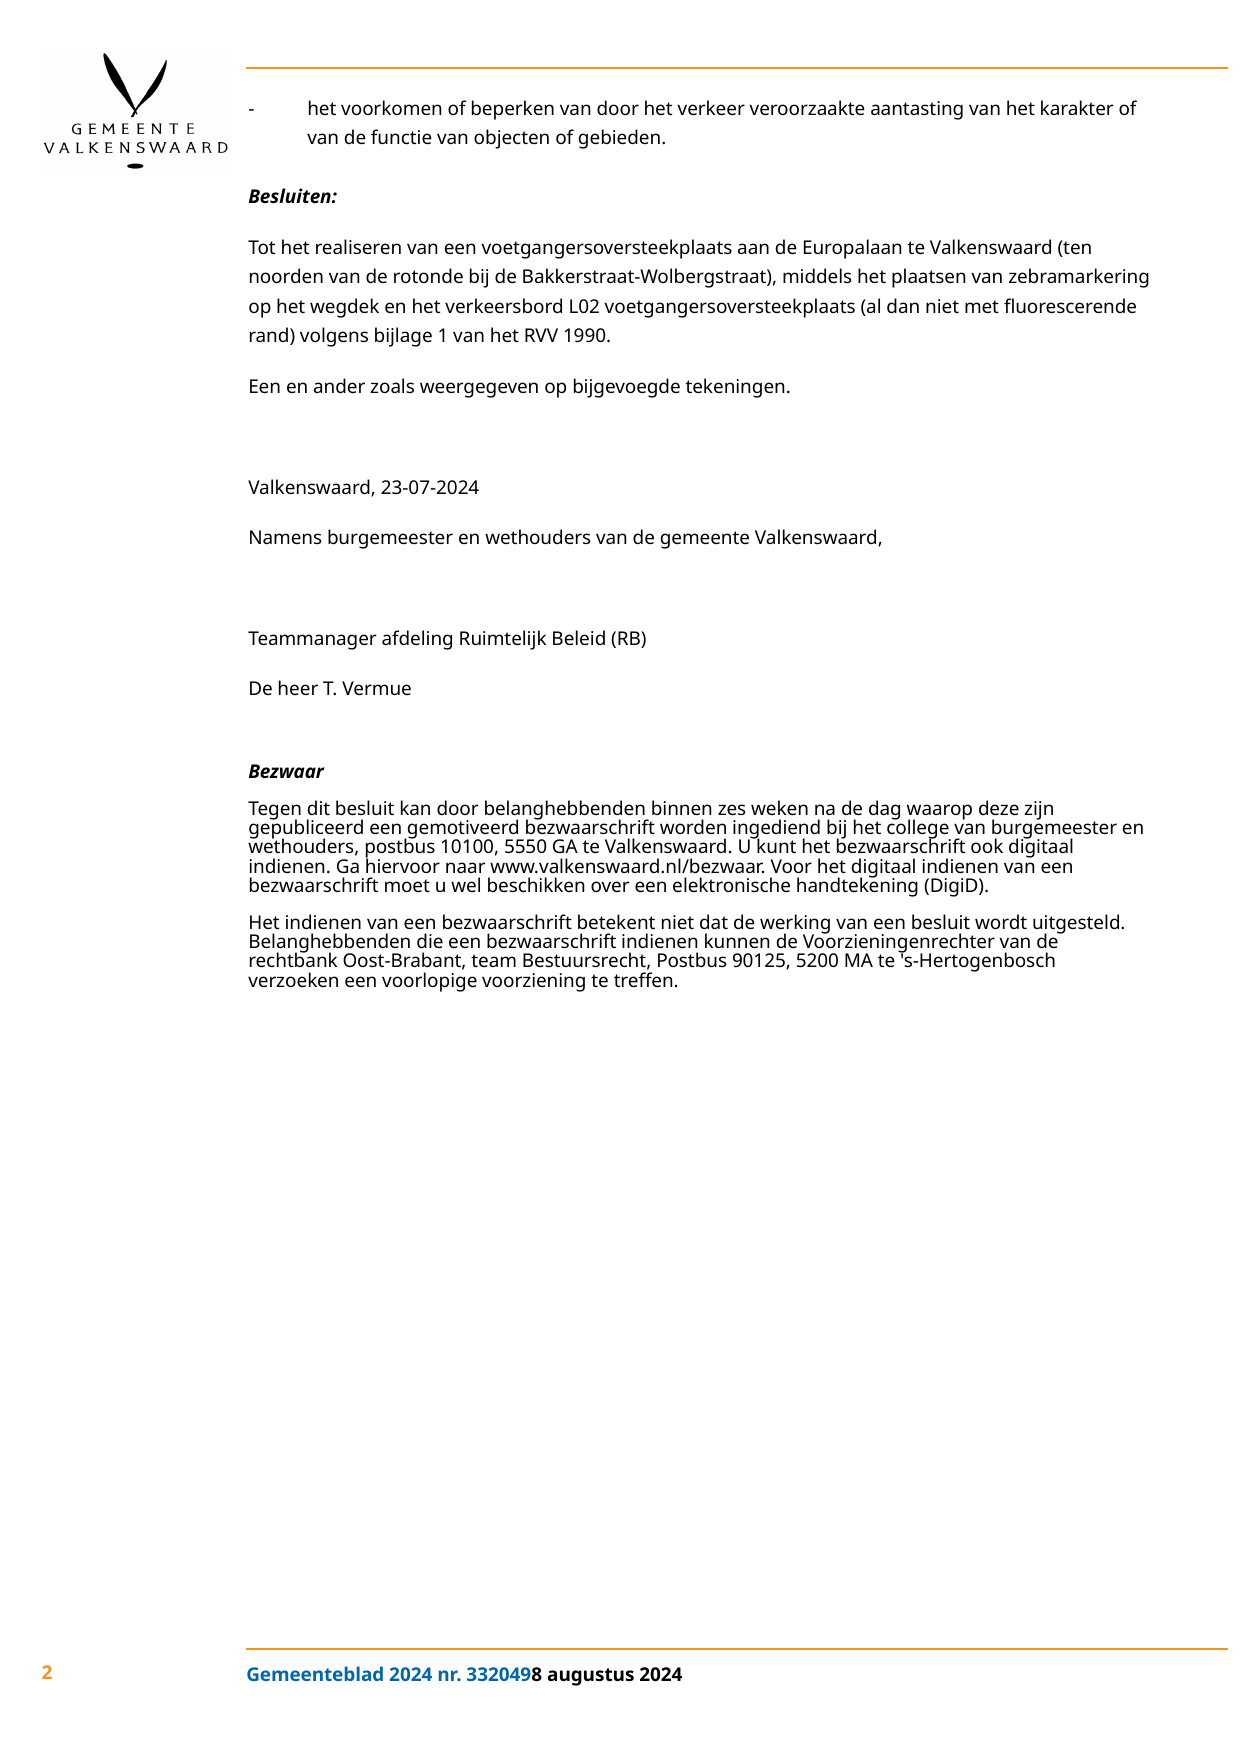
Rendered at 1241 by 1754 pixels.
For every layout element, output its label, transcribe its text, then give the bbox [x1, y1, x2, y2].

text Valkenswaard, 23-07-2024 [248, 474, 1152, 500]
picture [41, 47, 231, 172]
text Het indienen van een bezwaarschrift betekent niet dat de werking van een besluit wordt uitgesteld. Belanghebbenden die een bezwaarschrift indienen kunnen de Voorzieningenrechter van de rechtbank Oost-Brabant, team Bestuursrecht, Postbus 90125, 5200 MA te 's-Hertogenbosch verzoeken een voorlopige voorziening te treffen. [248, 914, 1152, 991]
text Een en ander zoals weergegeven op bijgevoegde tekeningen. [248, 373, 1152, 399]
text Namens burgemeester en wethouders van de gemeente Valkenswaard, [248, 524, 1152, 550]
text Bezwaar [248, 763, 1152, 782]
text De heer T. Vermue [248, 676, 1152, 701]
text Teammanager afdeling Ruimtelijk Beleid (RB) [248, 625, 1152, 651]
text Tot het realiseren van een voetgangersoversteekplaats aan de Europalaan te Valkenswaard (ten noorden van de rotonde bij de Bakkerstraat-Wolbergstraat), middels het plaatsen van zebramarkering op het wegdek en het verkeersbord L02 voetgangersoversteekplaats (al dan niet met fluorescerende rand) volgens bijlage 1 van het RVV 1990. [248, 234, 1152, 348]
list het voorkomen of beperken van door het verkeer veroorzaakte aantasting van het karakter of van de functie van objecten of gebieden. [248, 95, 1152, 150]
text Besluiten: [248, 183, 1152, 209]
text Tegen dit besluit kan door belanghebbenden binnen zes weken na de dag waarop deze zijn gepubliceerd een gemotiveerd bezwaarschrift worden ingediend bij het college van burgemeester en wethouders, postbus 10100, 5550 GA te Valkenswaard. U kunt het bezwaarschrift ook digitaal indienen. Ga hiervoor naar www.valkenswaard.nl/bezwaar. Voor het digitaal indienen van een bezwaarschrift moet u wel beschikken over een elektronische handtekening (DigiD). [248, 800, 1152, 896]
